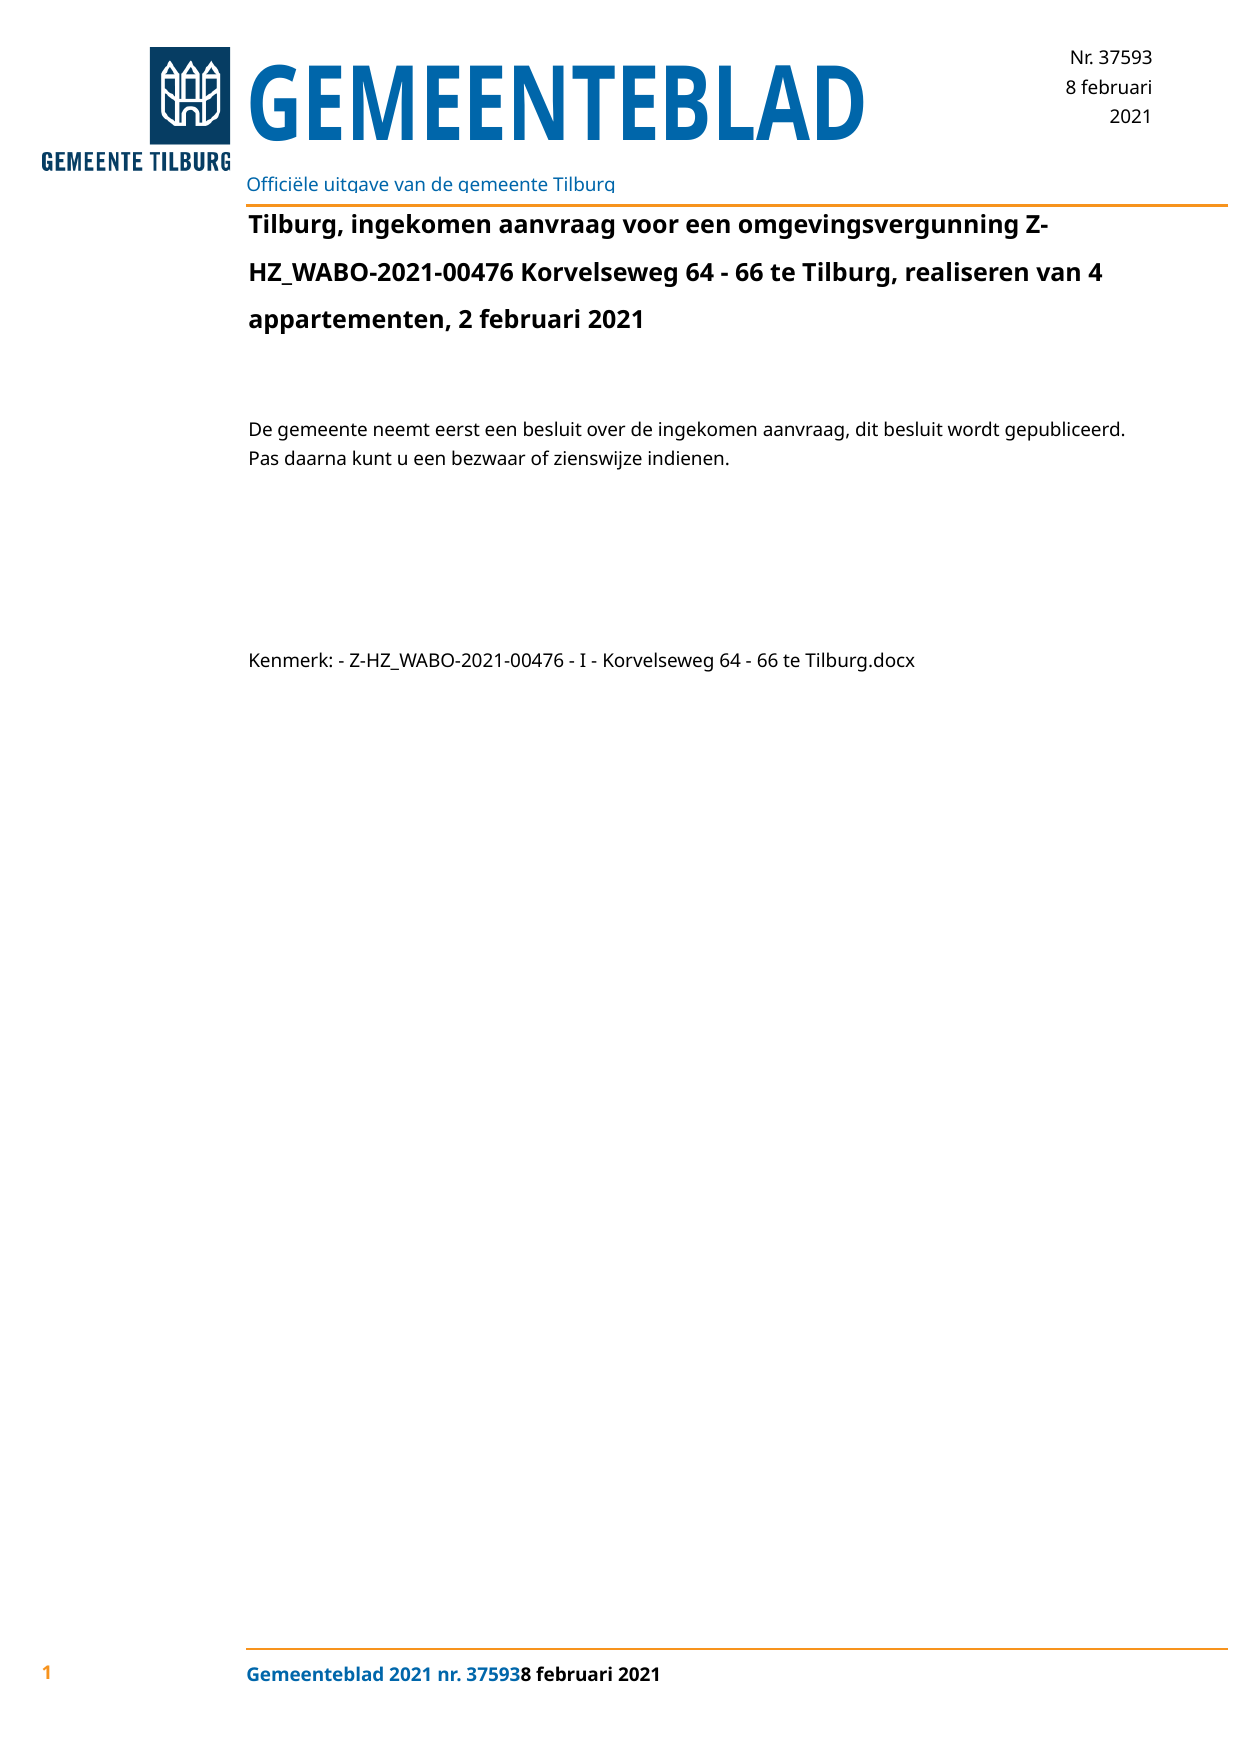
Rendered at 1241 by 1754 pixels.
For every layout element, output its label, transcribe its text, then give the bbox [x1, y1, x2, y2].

text Tilburg, ingekomen aanvraag voor een omgevingsvergunning Z-HZ_WABO-2021-00476 Korvelseweg 64 - 66 te Tilburg, realiseren van 4 appartementen, 2 februari 2021 [248, 207, 1152, 336]
text De gemeente neemt eerst een besluit over de ingekomen aanvraag, dit besluit wordt gepubliceerd. Pas daarna kunt u een bezwaar of zienswijze indienen. [248, 416, 1152, 471]
text Kenmerk: - Z-HZ_WABO-2021-00476 - I - Korvelseweg 64 - 66 te Tilburg.docx [248, 647, 1152, 673]
picture [41, 47, 231, 172]
